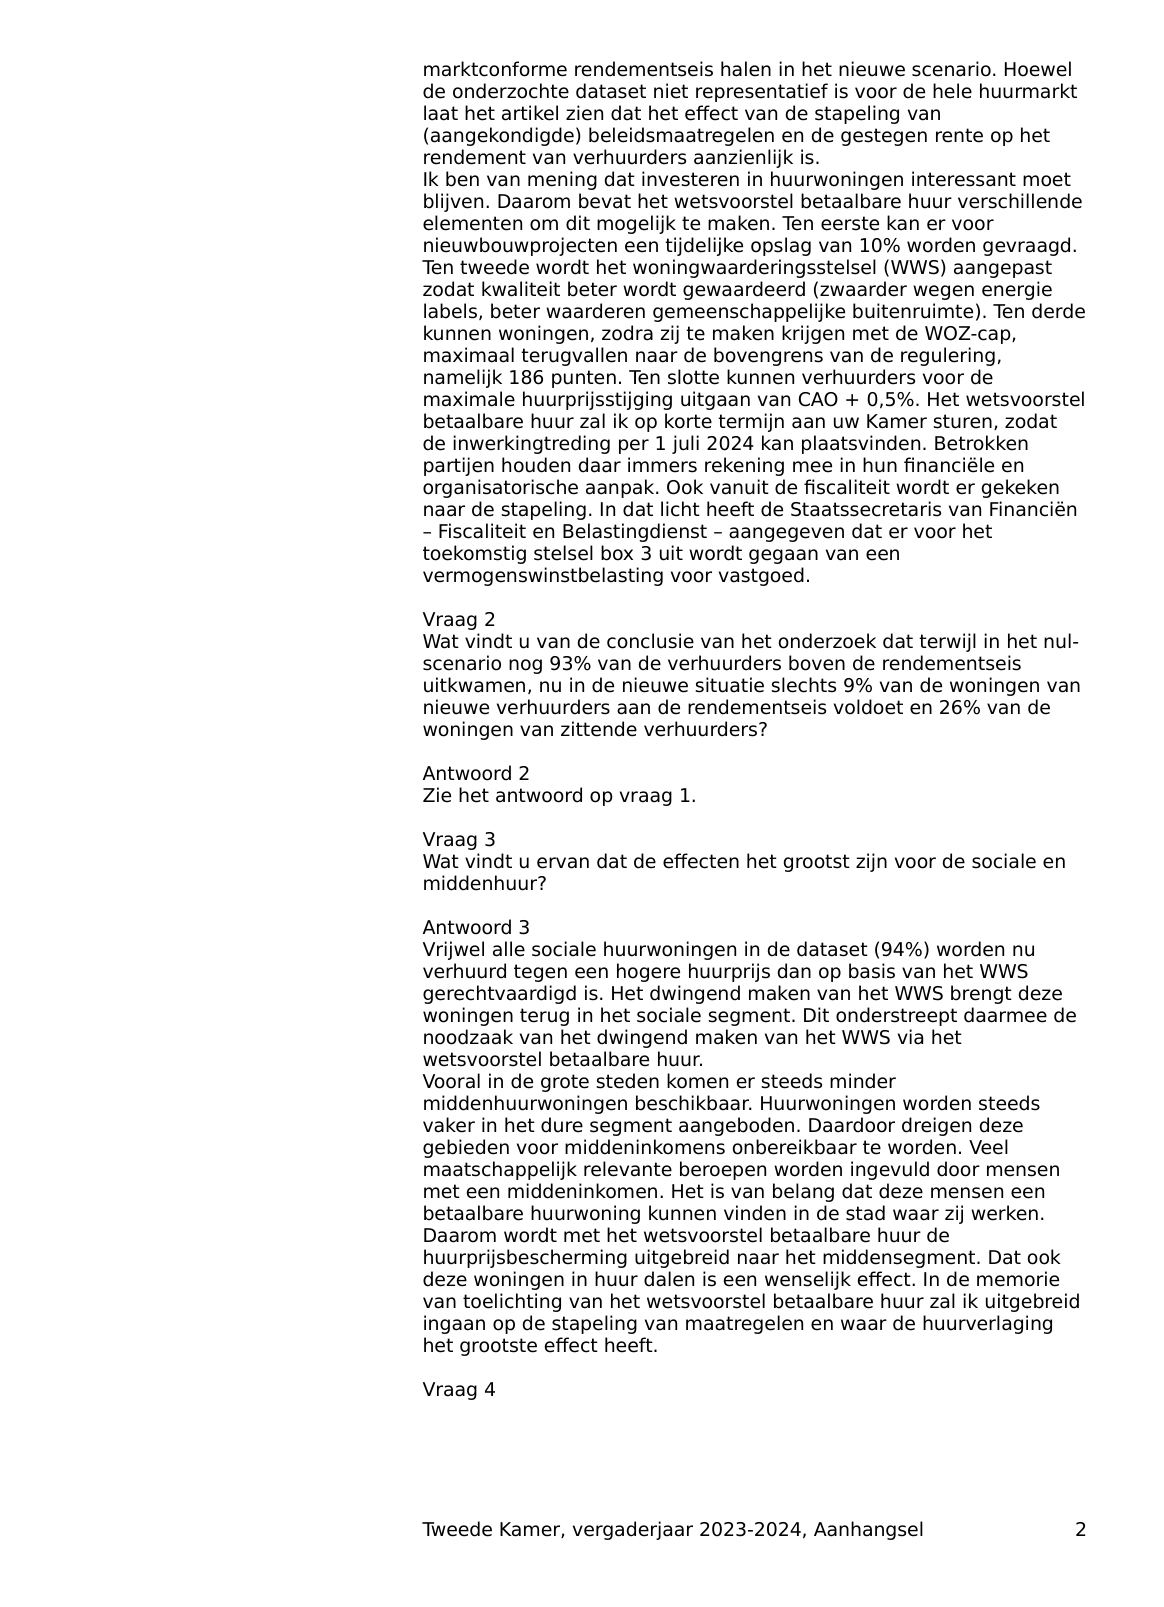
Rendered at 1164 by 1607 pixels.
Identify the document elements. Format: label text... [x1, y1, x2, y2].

text Vraag 4 [422, 1379, 1087, 1401]
text Wat vindt u ervan dat de effecten het grootst zijn voor de sociale en middenhuur? [422, 851, 1087, 895]
text Antwoord 2 [422, 763, 1087, 785]
text Zie het antwoord op vraag 1. [422, 785, 1087, 807]
text Antwoord 3 [422, 917, 1087, 939]
text Vooral in de grote steden komen er steeds minder middenhuurwoningen beschikbaar. Huurwoningen worden steeds vaker in het dure segment aangeboden. Daardoor dreigen deze gebieden voor middeninkomens onbereikbaar te worden. Veel maatschappelijk relevante beroepen worden ingevuld door mensen met een middeninkomen. Het is van belang dat deze mensen een betaalbare huurwoning kunnen vinden in de stad waar zij werken. Daarom wordt met het wetsvoorstel betaalbare huur de huurprijsbescherming uitgebreid naar het middensegment. Dat ook deze woningen in huur dalen is een wenselijk effect. In de memorie van toelichting van het wetsvoorstel betaalbare huur zal ik uitgebreid ingaan op de stapeling van maatregelen en waar de huurverlaging het grootste effect heeft. [422, 1071, 1087, 1357]
text Ik ben van mening dat investeren in huurwoningen interessant moet blijven. Daarom bevat het wetsvoorstel betaalbare huur verschillende elementen om dit mogelijk te maken. Ten eerste kan er voor nieuwbouwprojecten een tijdelijke opslag van 10% worden gevraagd. Ten tweede wordt het woningwaarderingsstelsel (WWS) aangepast zodat kwaliteit beter wordt gewaardeerd (zwaarder wegen energie labels, beter waarderen gemeenschappelijke buitenruimte). Ten derde kunnen woningen, zodra zij te maken krijgen met de WOZ-cap, maximaal terugvallen naar de bovengrens van de regulering, namelijk 186 punten. Ten slotte kunnen verhuurders voor de maximale huurprijsstijging uitgaan van CAO + 0,5%. Het wetsvoorstel betaalbare huur zal ik op korte termijn aan uw Kamer sturen, zodat de inwerkingtreding per 1 juli 2024 kan plaatsvinden. Betrokken partijen houden daar immers rekening mee in hun financiële en organisatorische aanpak. Ook vanuit de fiscaliteit wordt er gekeken naar de stapeling. In dat licht heeft de Staatssecretaris van Financiën – Fiscaliteit en Belastingdienst – aangegeven dat er voor het toekomstig stelsel box 3 uit wordt gegaan van een vermogenswinstbelasting voor vastgoed. [422, 169, 1087, 587]
text marktconforme rendementseis halen in het nieuwe scenario. Hoewel de onderzochte dataset niet representatief is voor de hele huurmarkt laat het artikel zien dat het effect van de stapeling van (aangekondigde) beleidsmaatregelen en de gestegen rente op het rendement van verhuurders aanzienlijk is. [422, 59, 1087, 169]
text Vraag 3 [422, 829, 1087, 851]
text Wat vindt u van de conclusie van het onderzoek dat terwijl in het nul-scenario nog 93% van de verhuurders boven de rendementseis uitkwamen, nu in de nieuwe situatie slechts 9% van de woningen van nieuwe verhuurders aan de rendementseis voldoet en 26% van de woningen van zittende verhuurders? [422, 631, 1087, 741]
text Vrijwel alle sociale huurwoningen in de dataset (94%) worden nu verhuurd tegen een hogere huurprijs dan op basis van het WWS gerechtvaardigd is. Het dwingend maken van het WWS brengt deze woningen terug in het sociale segment. Dit onderstreept daarmee de noodzaak van het dwingend maken van het WWS via het wetsvoorstel betaalbare huur. [422, 939, 1087, 1071]
text Vraag 2 [422, 609, 1087, 631]
